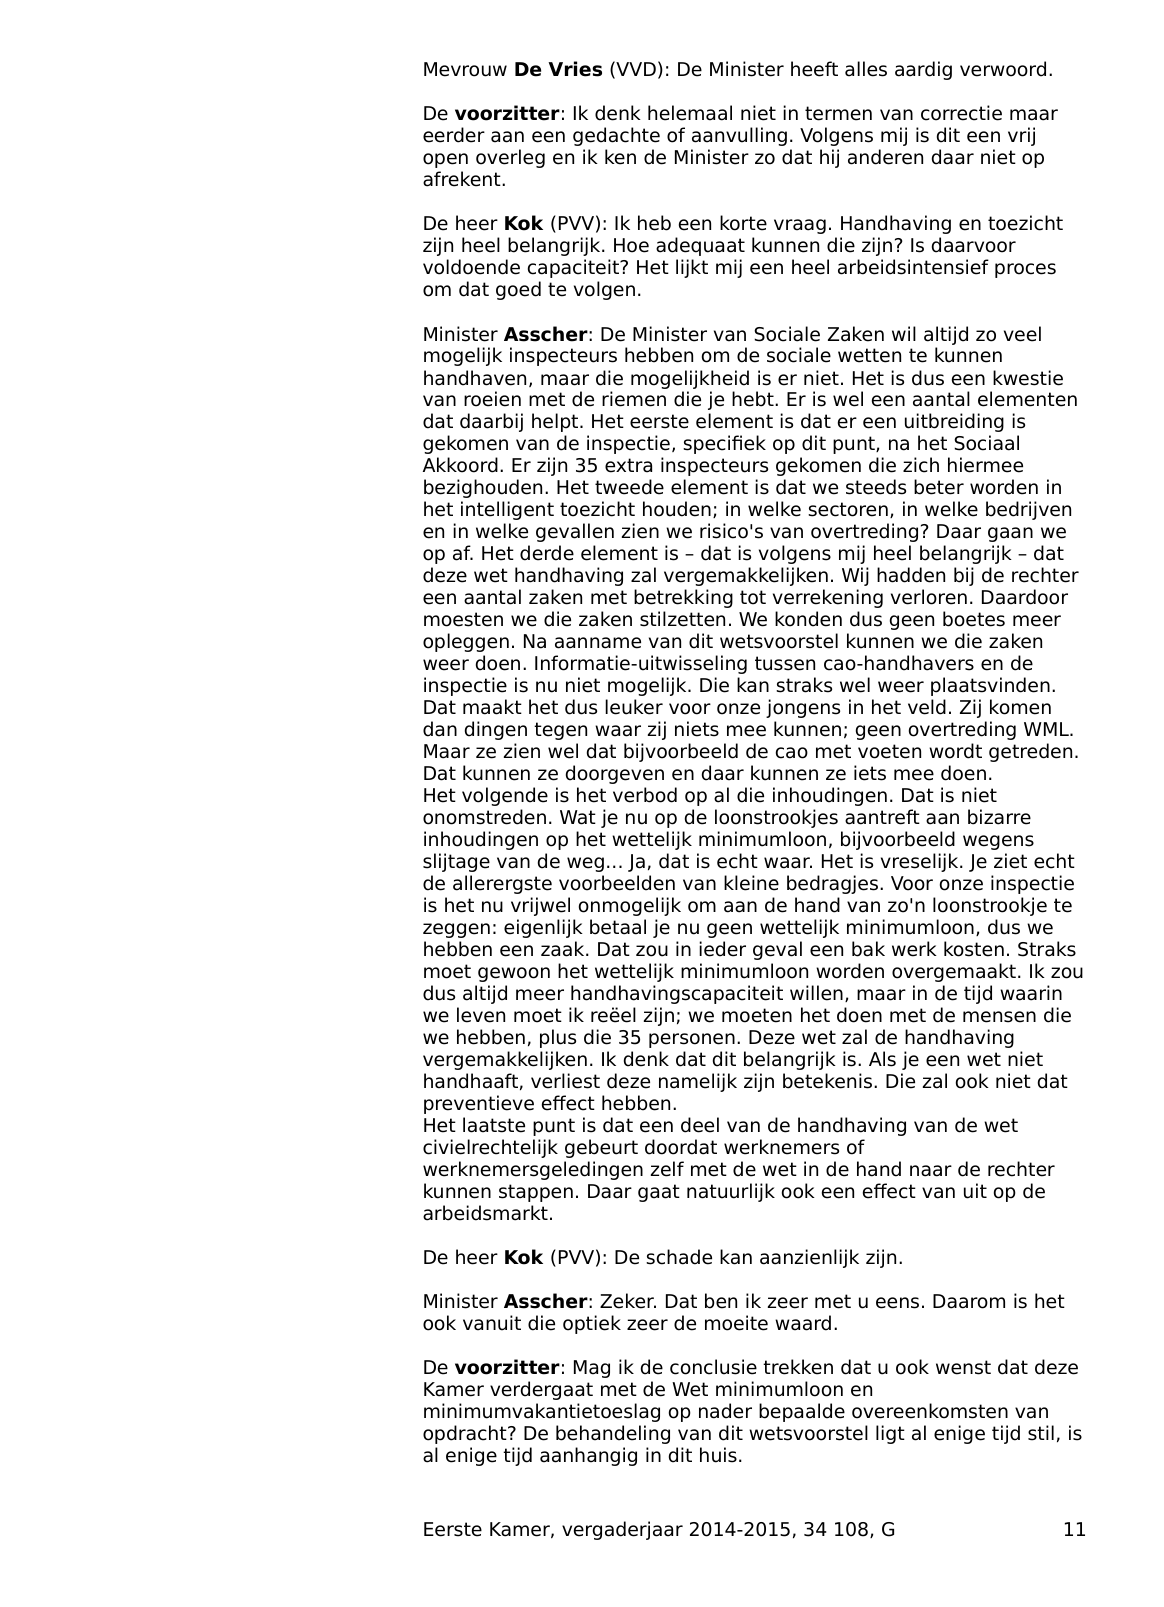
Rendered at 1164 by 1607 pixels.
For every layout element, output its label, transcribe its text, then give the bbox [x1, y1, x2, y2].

text De voorzitter: Ik denk helemaal niet in termen van correctie maar eerder aan een gedachte of aanvulling. Volgens mij is dit een vrij open overleg en ik ken de Minister zo dat hij anderen daar niet op afrekent. [422, 103, 1087, 191]
text De heer Kok (PVV): Ik heb een korte vraag. Handhaving en toezicht zijn heel belangrijk. Hoe adequaat kunnen die zijn? Is daarvoor voldoende capaciteit? Het lijkt mij een heel arbeidsintensief proces om dat goed te volgen. [422, 213, 1087, 301]
text Het volgende is het verbod op al die inhoudingen. Dat is niet onomstreden. Wat je nu op de loonstrookjes aantreft aan bizarre inhoudingen op het wettelijk minimumloon, bijvoorbeeld wegens slijtage van de weg... Ja, dat is echt waar. Het is vreselijk. Je ziet echt de allerergste voorbeelden van kleine bedragjes. Voor onze inspectie is het nu vrijwel onmogelijk om aan de hand van zo'n loonstrookje te zeggen: eigenlijk betaal je nu geen wettelijk minimumloon, dus we hebben een zaak. Dat zou in ieder geval een bak werk kosten. Straks moet gewoon het wettelijk minimumloon worden overgemaakt. Ik zou dus altijd meer handhavingscapaciteit willen, maar in de tijd waarin we leven moet ik reëel zijn; we moeten het doen met de mensen die we hebben, plus die 35 personen. Deze wet zal de handhaving vergemakkelijken. Ik denk dat dit belangrijk is. Als je een wet niet handhaaft, verliest deze namelijk zijn betekenis. Die zal ook niet dat preventieve effect hebben. [422, 785, 1087, 1115]
text Minister Asscher: Zeker. Dat ben ik zeer met u eens. Daarom is het ook vanuit die optiek zeer de moeite waard. [422, 1291, 1087, 1335]
text Mevrouw De Vries (VVD): De Minister heeft alles aardig verwoord. [422, 59, 1087, 81]
text De heer Kok (PVV): De schade kan aanzienlijk zijn. [422, 1247, 1087, 1269]
text Minister Asscher: De Minister van Sociale Zaken wil altijd zo veel mogelijk inspecteurs hebben om de sociale wetten te kunnen handhaven, maar die mogelijkheid is er niet. Het is dus een kwestie van roeien met de riemen die je hebt. Er is wel een aantal elementen dat daarbij helpt. Het eerste element is dat er een uitbreiding is gekomen van de inspectie, specifiek op dit punt, na het Sociaal Akkoord. Er zijn 35 extra inspecteurs gekomen die zich hiermee bezighouden. Het tweede element is dat we steeds beter worden in het intelligent toezicht houden; in welke sectoren, in welke bedrijven en in welke gevallen zien we risico's van overtreding? Daar gaan we op af. Het derde element is – dat is volgens mij heel belangrijk – dat deze wet handhaving zal vergemakkelijken. Wij hadden bij de rechter een aantal zaken met betrekking tot verrekening verloren. Daardoor moesten we die zaken stilzetten. We konden dus geen boetes meer opleggen. Na aanname van dit wetsvoorstel kunnen we die zaken weer doen. Informatie-uitwisseling tussen cao-handhavers en de inspectie is nu niet mogelijk. Die kan straks wel weer plaatsvinden. Dat maakt het dus leuker voor onze jongens in het veld. Zij komen dan dingen tegen waar zij niets mee kunnen; geen overtreding WML. Maar ze zien wel dat bijvoorbeeld de cao met voeten wordt getreden. Dat kunnen ze doorgeven en daar kunnen ze iets mee doen. [422, 323, 1087, 785]
text Het laatste punt is dat een deel van de handhaving van de wet civielrechtelijk gebeurt doordat werknemers of werknemersgeledingen zelf met de wet in de hand naar de rechter kunnen stappen. Daar gaat natuurlijk ook een effect van uit op de arbeidsmarkt. [422, 1115, 1087, 1224]
text De voorzitter: Mag ik de conclusie trekken dat u ook wenst dat deze Kamer verdergaat met de Wet minimumloon en minimumvakantietoeslag op nader bepaalde overeenkomsten van opdracht? De behandeling van dit wetsvoorstel ligt al enige tijd stil, is al enige tijd aanhangig in dit huis. [422, 1357, 1087, 1467]
